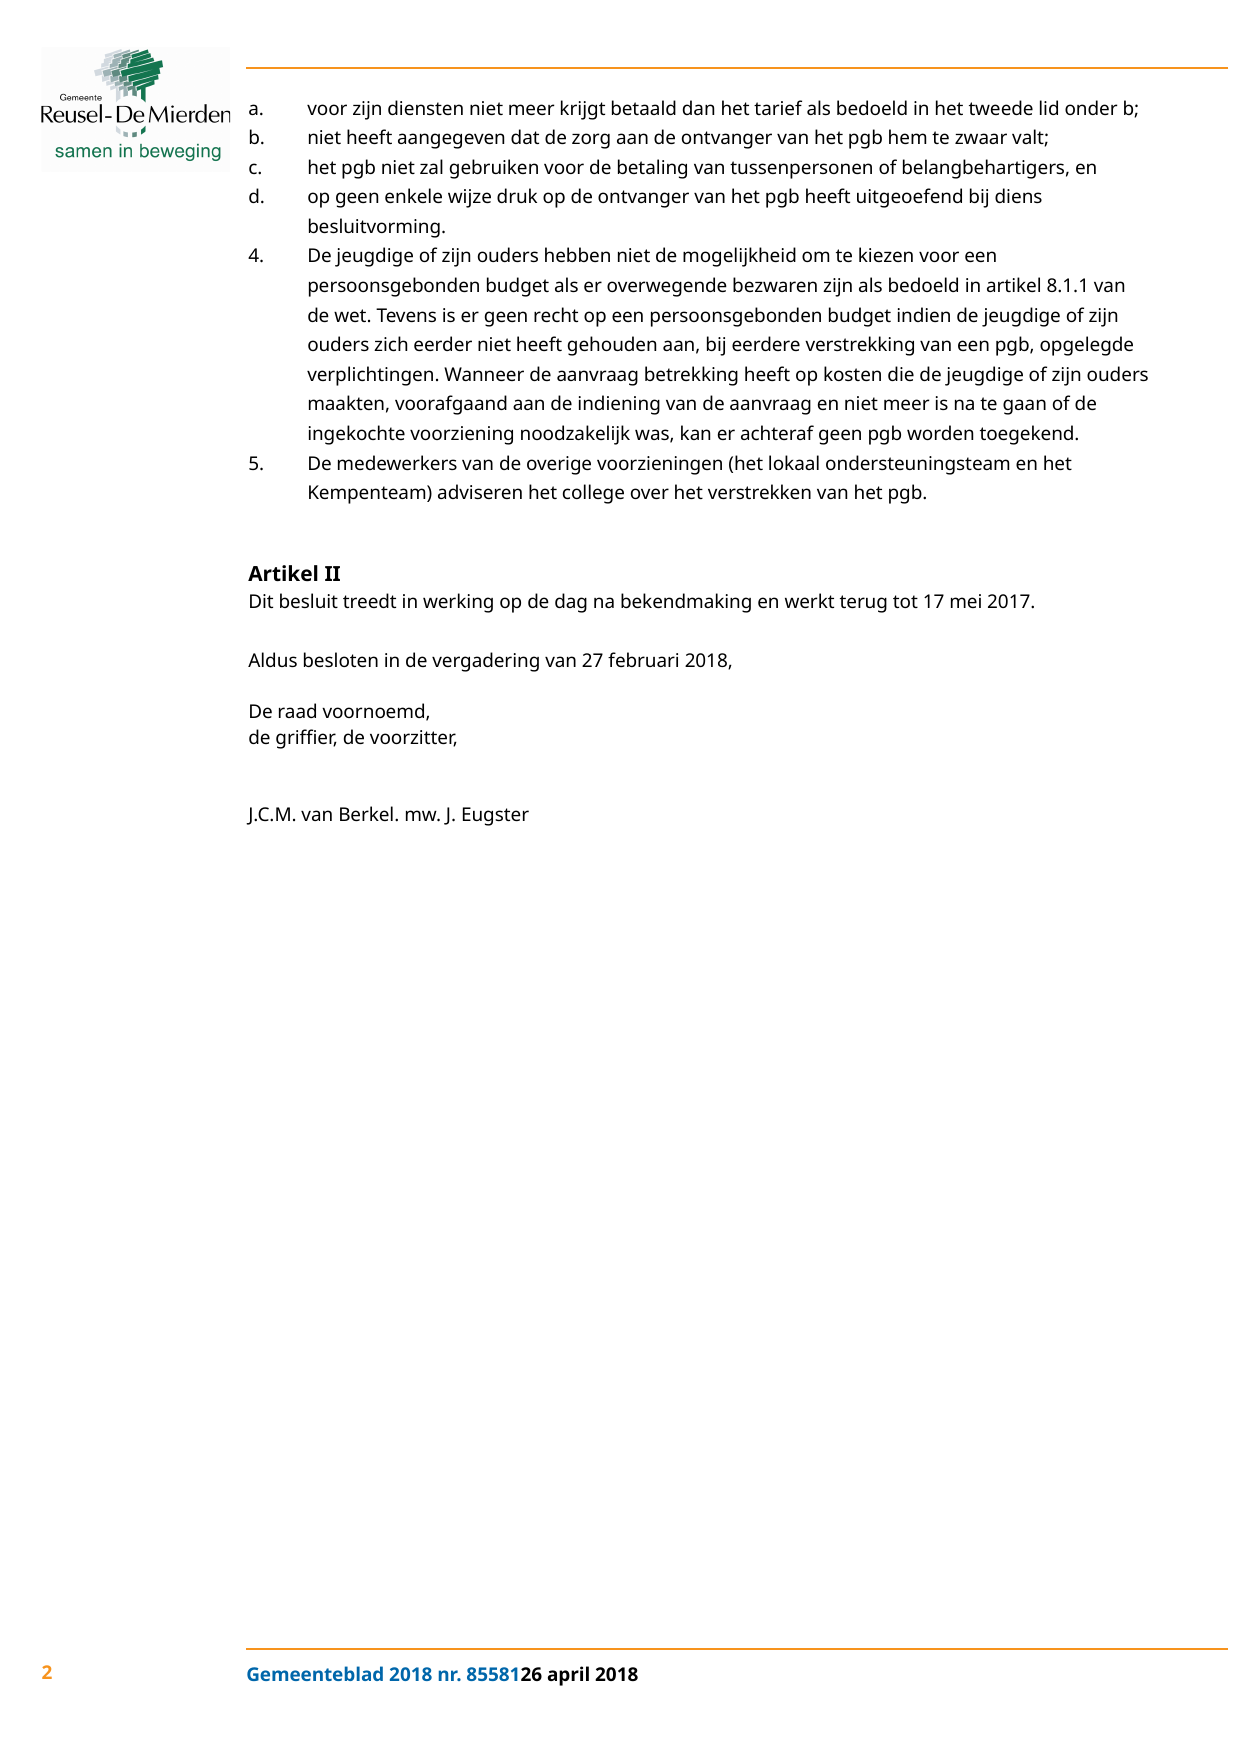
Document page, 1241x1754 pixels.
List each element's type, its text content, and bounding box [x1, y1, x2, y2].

text Aldus besloten in de vergadering van 27 februari 2018, [248, 647, 1152, 673]
text Dit besluit treedt in werking op de dag na bekendmaking en werkt terug tot 17 mei 2017. [248, 588, 1152, 613]
text J.C.M. van Berkel. mw. J. Eugster [248, 801, 1152, 827]
list het pgb niet zal gebruiken voor de betaling van tussenpersonen of belangbehartigers, en [248, 154, 1152, 180]
list voor zijn diensten niet meer krijgt betaald dan het tarief als bedoeld in het tweede lid onder b; [248, 95, 1152, 121]
text de griffier, de voorzitter, [248, 724, 1152, 750]
list niet heeft aangegeven dat de zorg aan de ontvanger van het pgb hem te zwaar valt; [248, 124, 1152, 150]
list De jeugdige of zijn ouders hebben niet de mogelijkheid om te kiezen voor een persoonsgebonden budget als er overwegende bezwaren zijn als bedoeld in artikel 8.1.1 van de wet. Tevens is er geen recht op een persoonsgebonden budget indien de jeugdige of zijn ouders zich eerder niet heeft gehouden aan, bij eerdere verstrekking van een pgb, opgelegde verplichtingen. Wanneer de aanvraag betrekking heeft op kosten die de jeugdige of zijn ouders maakten, voorafgaand aan de indiening van de aanvraag en niet meer is na te gaan of de ingekochte voorziening noodzakelijk was, kan er achteraf geen pgb worden toegekend. [248, 243, 1152, 446]
list op geen enkele wijze druk op de ontvanger van het pgb heeft uitgeoefend bij diens besluitvorming. [248, 183, 1152, 239]
text De raad voornoemd, [248, 698, 1152, 724]
list De medewerkers van de overige voorzieningen (het lokaal ondersteuningsteam en het Kempenteam) adviseren het college over het verstrekken van het pgb. [248, 450, 1152, 505]
picture [41, 47, 231, 172]
text Artikel II [248, 559, 1152, 588]
